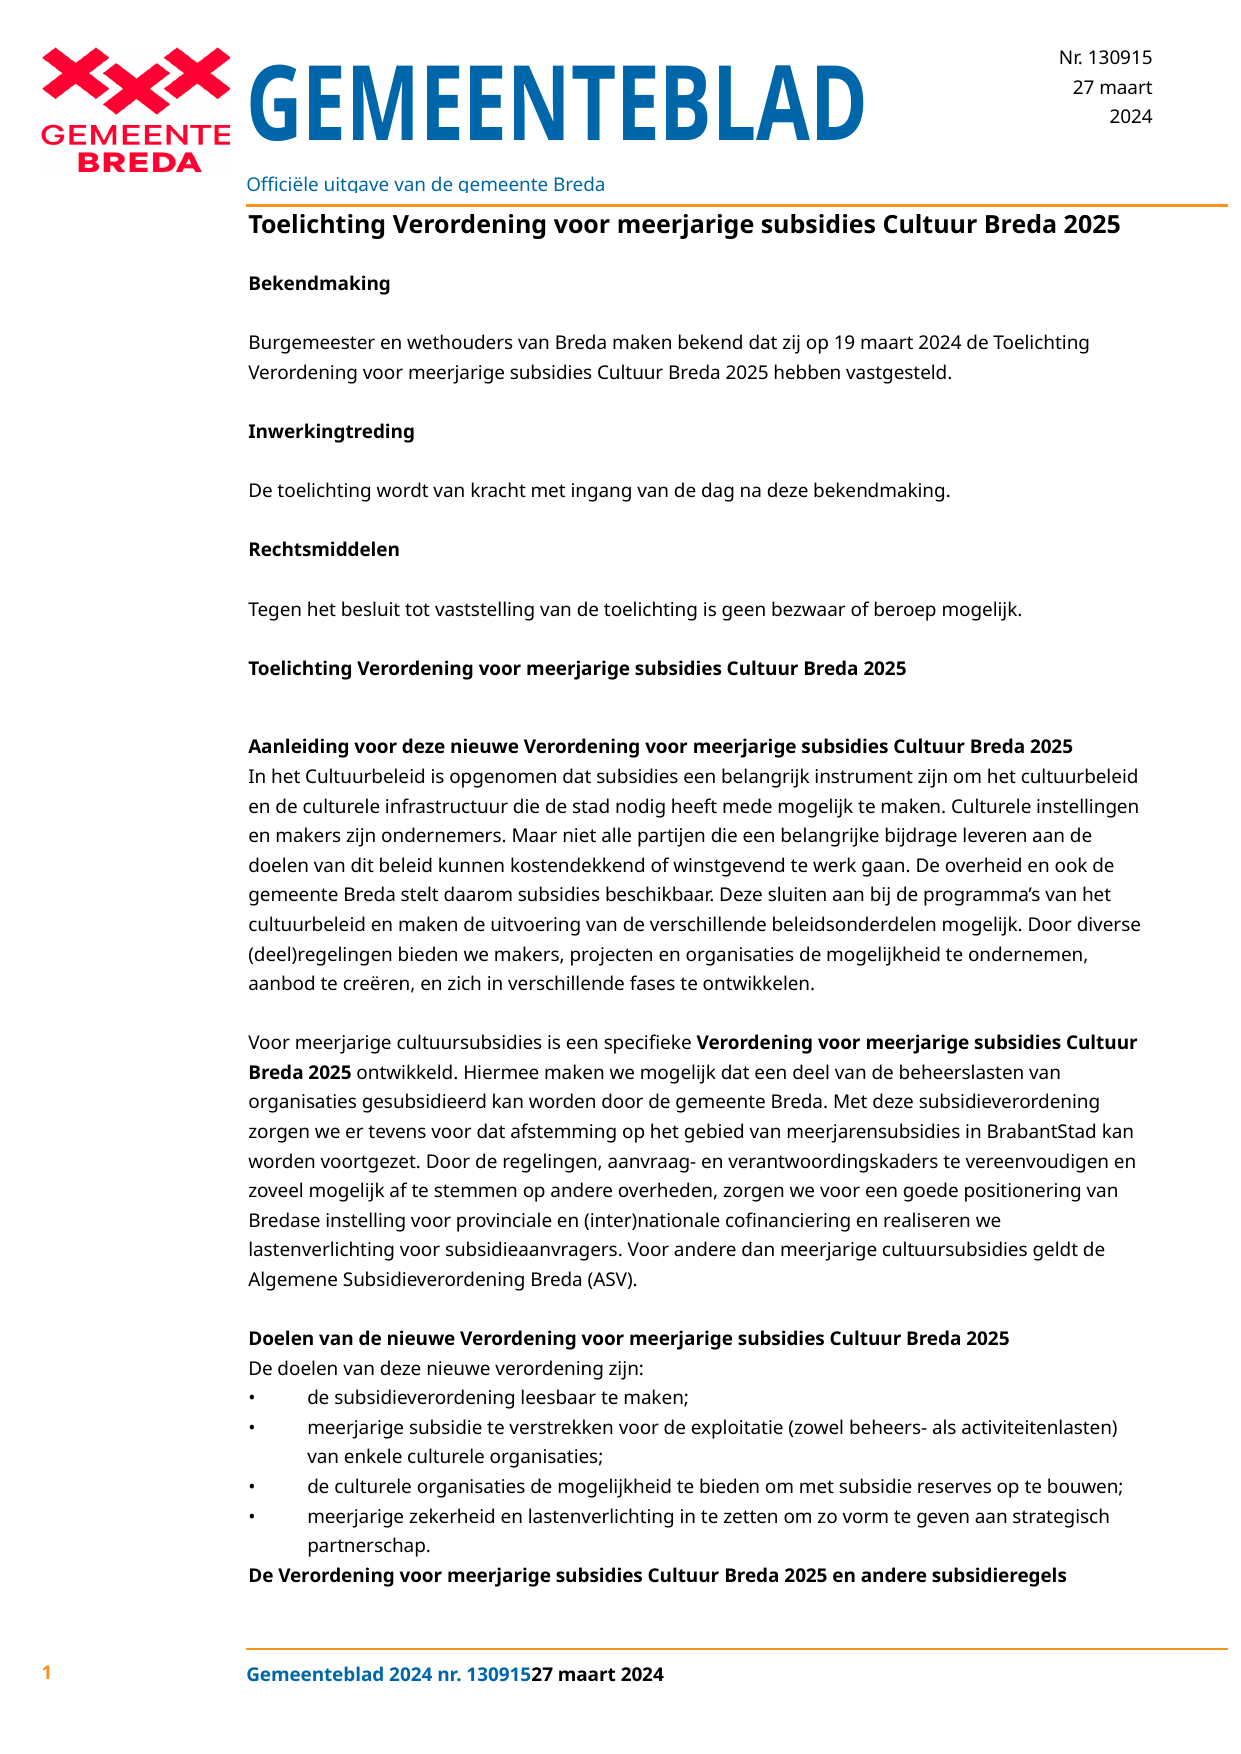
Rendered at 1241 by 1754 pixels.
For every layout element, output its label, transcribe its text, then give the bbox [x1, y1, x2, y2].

list de culturele organisaties de mogelijkheid te bieden om met subsidie reserves op te bouwen; [248, 1473, 1152, 1499]
text Toelichting Verordening voor meerjarige subsidies Cultuur Breda 2025 [248, 207, 1152, 241]
text Bekendmaking [248, 270, 1152, 296]
text Tegen het besluit tot vaststelling van de toelichting is geen bezwaar of beroep mogelijk. [248, 596, 1152, 621]
text De Verordening voor meerjarige subsidies Cultuur Breda 2025 en andere subsidieregels [248, 1562, 1152, 1588]
text Toelichting Verordening voor meerjarige subsidies Cultuur Breda 2025 [248, 655, 1152, 681]
text De toelichting wordt van kracht met ingang van de dag na deze bekendmaking. [248, 477, 1152, 503]
text In het Cultuurbeleid is opgenomen dat subsidies een belangrijk instrument zijn om het cultuurbeleid en de culturele infrastructuur die de stad nodig heeft mede mogelijk te maken. Culturele instellingen en makers zijn ondernemers. Maar niet alle partijen die een belangrijke bijdrage leveren aan de doelen van dit beleid kunnen kostendekkend of winstgevend te werk gaan. De overheid en ook de gemeente Breda stelt daarom subsidies beschikbaar. Deze sluiten aan bij de programma’s van het cultuurbeleid en maken de uitvoering van de verschillende beleidsonderdelen mogelijk. Door diverse (deel)regelingen bieden we makers, projecten en organisaties de mogelijkheid te ondernemen, aanbod te creëren, en zich in verschillende fases te ontwikkelen. [248, 763, 1152, 996]
text Aanleiding voor deze nieuwe Verordening voor meerjarige subsidies Cultuur Breda 2025 [248, 734, 1152, 759]
picture [41, 47, 231, 172]
text Rechtsmiddelen [248, 537, 1152, 562]
text Voor meerjarige cultuursubsidies is een specifieke Verordening voor meerjarige subsidies Cultuur Breda 2025 ontwikkeld. Hiermee maken we mogelijk dat een deel van de beheerslasten van organisaties gesubsidieerd kan worden door de gemeente Breda. Met deze subsidieverordening zorgen we er tevens voor dat afstemming op het gebied van meerjarensubsidies in BrabantStad kan worden voortgezet. Door de regelingen, aanvraag- en verantwoordingskaders te vereenvoudigen en zoveel mogelijk af te stemmen op andere overheden, zorgen we voor een goede positionering van Bredase instelling voor provinciale en (inter)nationale cofinanciering en realiseren we lastenverlichting voor subsidieaanvragers. Voor andere dan meerjarige cultuursubsidies geldt de Algemene Subsidieverordening Breda (ASV). [248, 1029, 1152, 1292]
text Doelen van de nieuwe Verordening voor meerjarige subsidies Cultuur Breda 2025 [248, 1325, 1152, 1351]
list meerjarige subsidie te verstrekken voor de exploitatie (zowel beheers- als activiteitenlasten) van enkele culturele organisaties; [248, 1414, 1152, 1469]
text Inwerkingtreding [248, 418, 1152, 444]
list meerjarige zekerheid en lastenverlichting in te zetten om zo vorm te geven aan strategisch partnerschap. [248, 1503, 1152, 1558]
text Burgemeester en wethouders van Breda maken bekend dat zij op 19 maart 2024 de Toelichting Verordening voor meerjarige subsidies Cultuur Breda 2025 hebben vastgesteld. [248, 329, 1152, 385]
list de subsidieverordening leesbaar te maken; [248, 1384, 1152, 1410]
text De doelen van deze nieuwe verordening zijn: [248, 1355, 1152, 1381]
